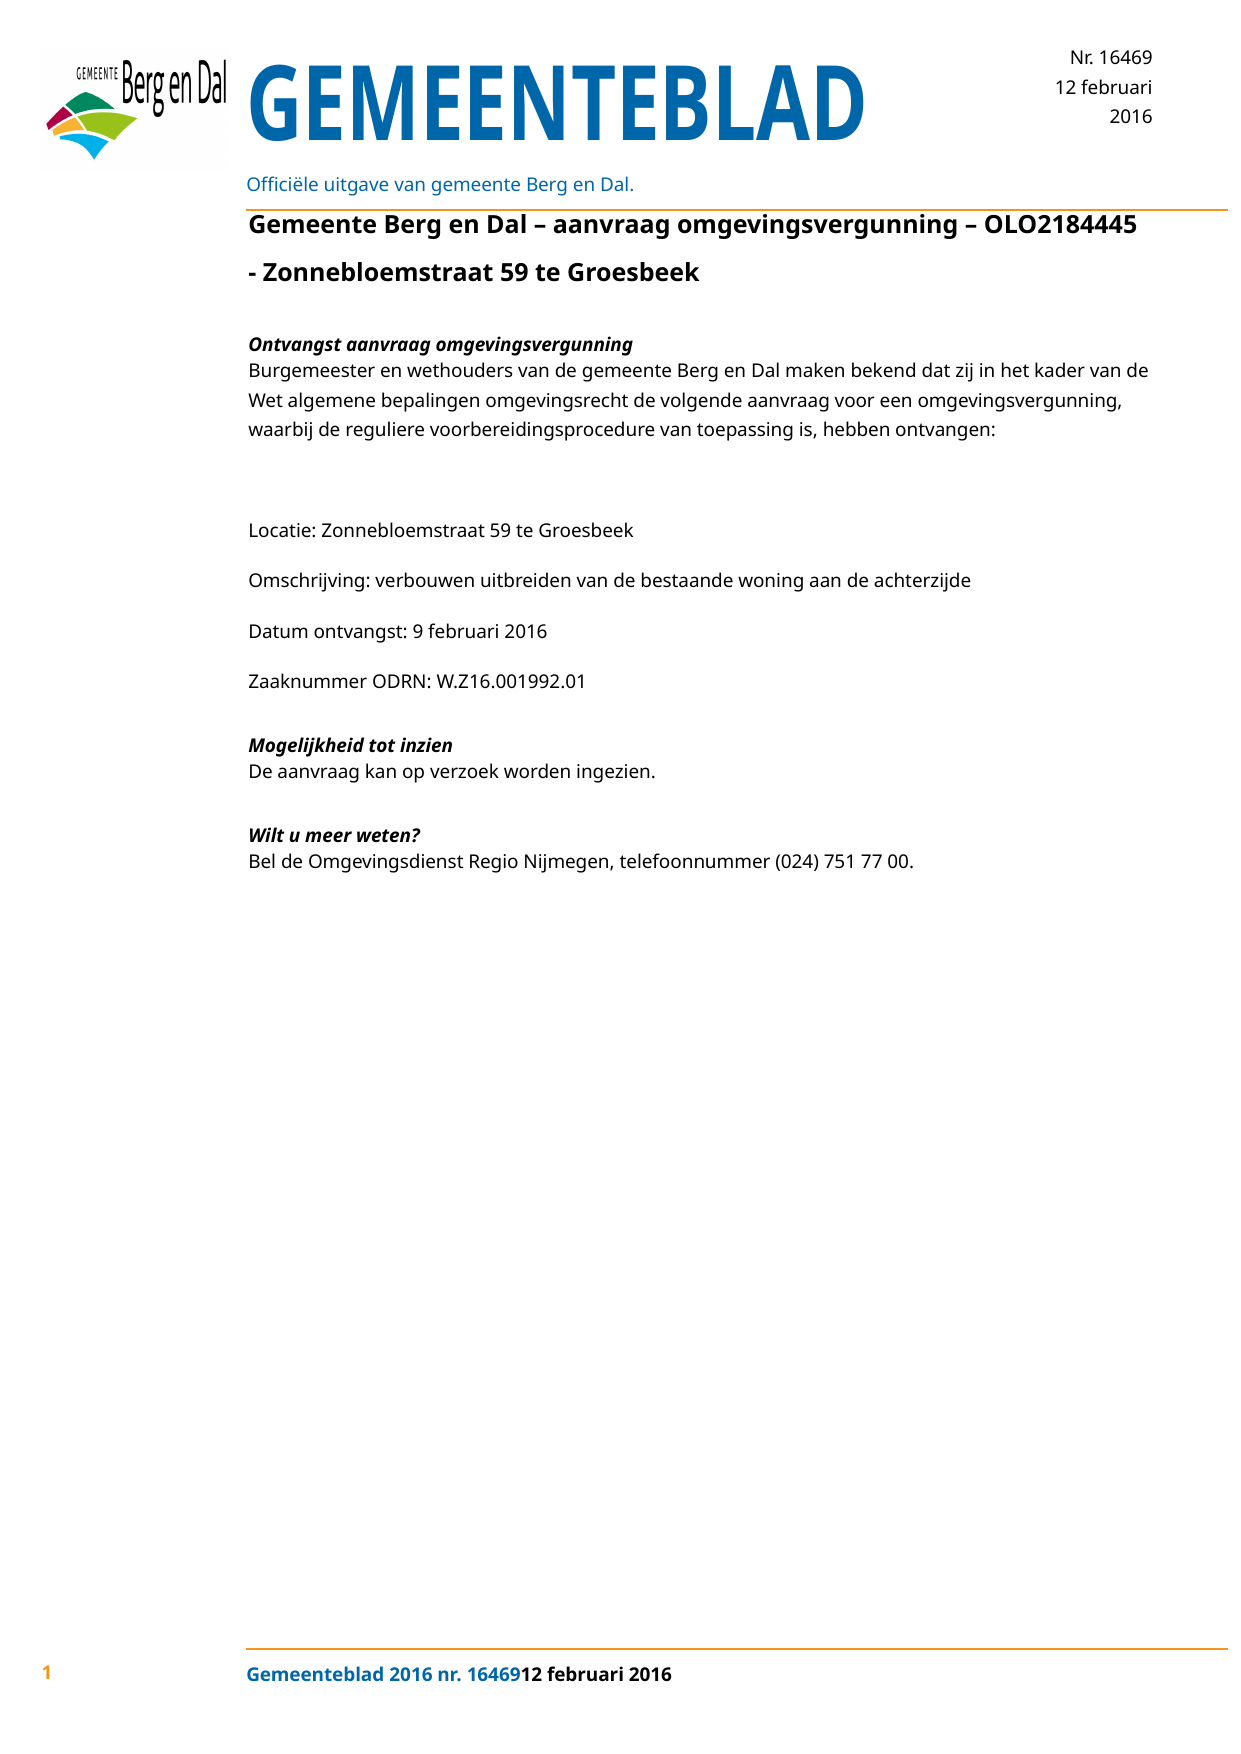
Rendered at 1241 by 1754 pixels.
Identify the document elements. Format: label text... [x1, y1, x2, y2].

text Burgemeester en wethouders van de gemeente Berg en Dal maken bekend dat zij in het kader van de Wet algemene bepalingen omgevingsrecht de volgende aanvraag voor een omgevingsvergunning, waarbij de reguliere voorbereidingsprocedure van toepassing is, hebben ontvangen: [248, 357, 1152, 442]
text Ontvangst aanvraag omgevingsvergunning [248, 331, 1152, 357]
text Mogelijkheid tot inzien [248, 732, 1152, 758]
text De aanvraag kan op verzoek worden ingezien. [248, 758, 1152, 784]
picture [41, 47, 231, 172]
text Wilt u meer weten? [248, 822, 1152, 848]
text Datum ontvangst: 9 februari 2016 [248, 618, 1152, 644]
text Bel de Omgevingsdienst Regio Nijmegen, telefoonnummer (024) 751 77 00. [248, 848, 1152, 873]
text Gemeente Berg en Dal – aanvraag omgevingsvergunning – OLO2184445 - Zonnebloemstraat 59 te Groesbeek [248, 211, 1152, 288]
text Omschrijving: verbouwen uitbreiden van de bestaande woning aan de achterzijde [248, 568, 1152, 593]
text Locatie: Zonnebloemstraat 59 te Groesbeek [248, 517, 1152, 543]
text Zaaknummer ODRN: W.Z16.001992.01 [248, 668, 1152, 694]
